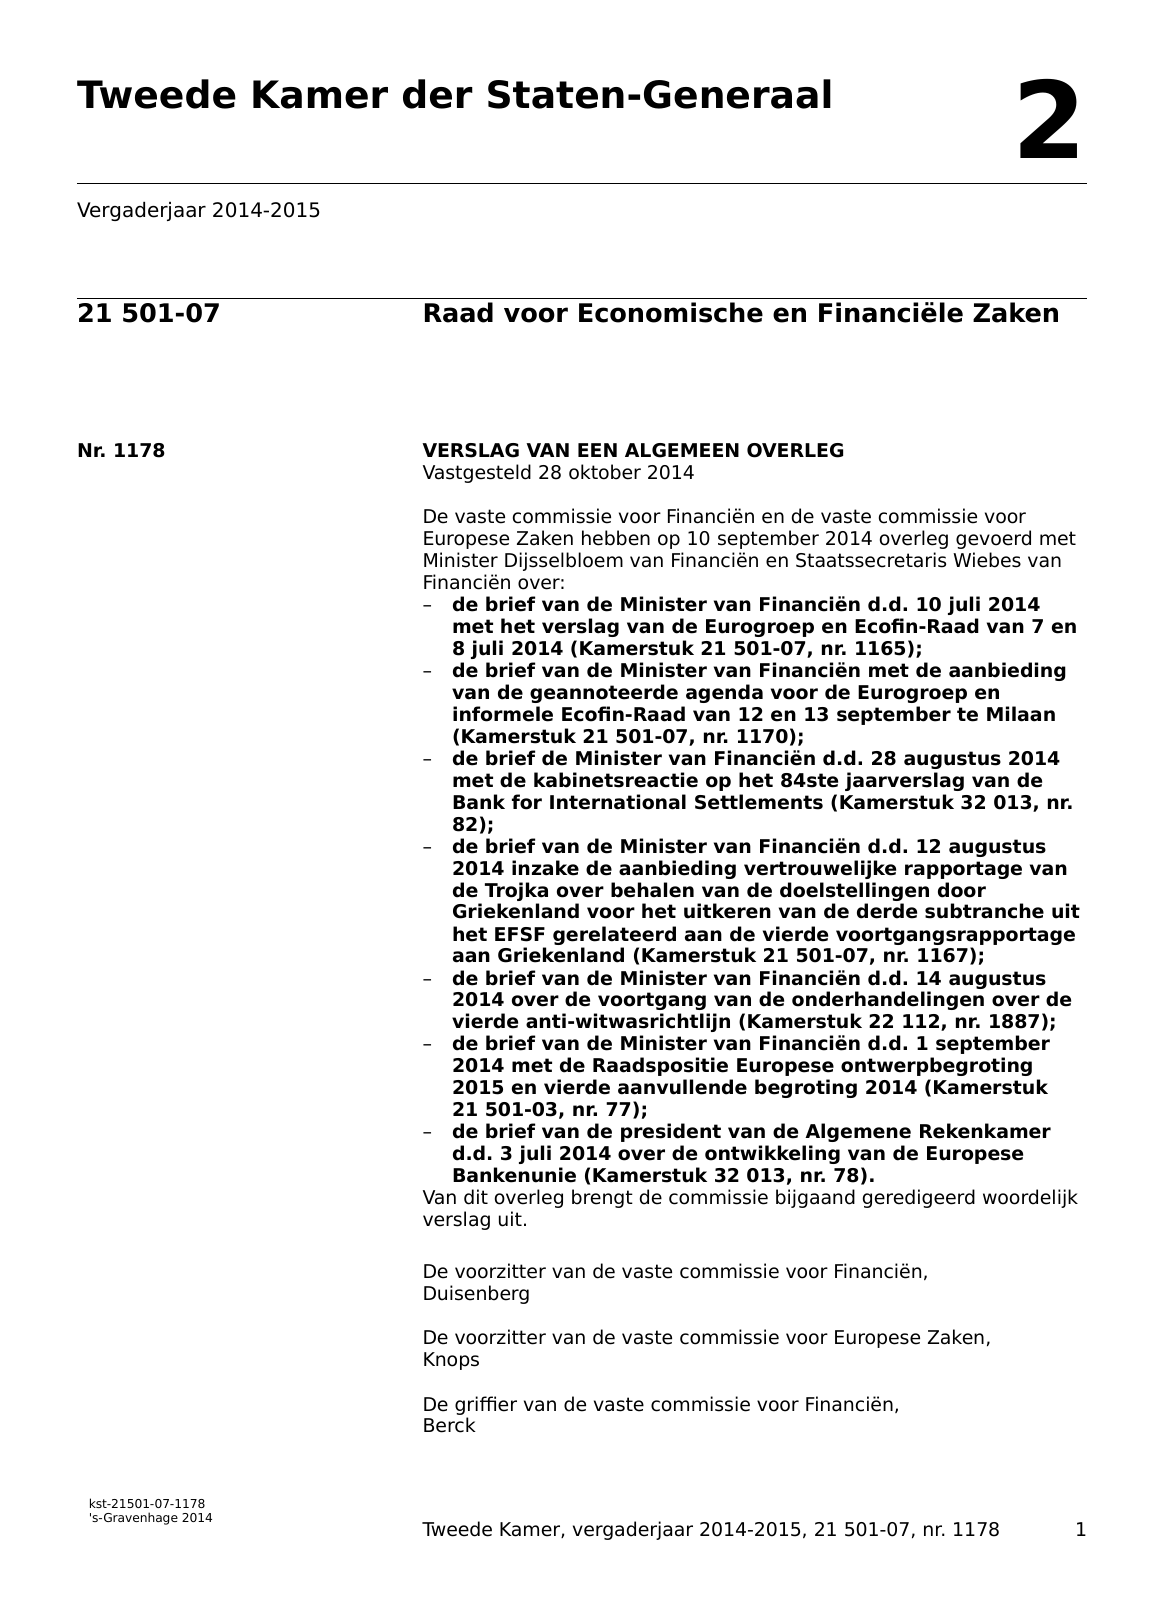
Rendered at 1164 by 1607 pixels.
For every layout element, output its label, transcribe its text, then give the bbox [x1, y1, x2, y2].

text Van dit overleg brengt de commissie bijgaand geredigeerd woordelijk verslag uit. [422, 1187, 1087, 1231]
text De voorzitter van de vaste commissie voor Europese Zaken, Knops [422, 1327, 1087, 1371]
text 's-Gravenhage 2014 [88, 1511, 323, 1525]
table_cell Vergaderjaar 2014-2015 [77, 184, 1087, 298]
text – de brief de Minister van Financiën d.d. 28 augustus 2014 met de kabinetsreactie op het 84ste jaarverslag van de Bank for International Settlements (Kamerstuk 32 013, nr. 82); [422, 748, 1087, 836]
subtitle 21 501-07 Raad voor Economische en Financiële Zaken [77, 299, 1087, 329]
text De vaste commissie voor Financiën en de vaste commissie voor Europese Zaken hebben op 10 september 2014 overleg gevoerd met Minister Dijsselbloem van Financiën en Staatssecretaris Wiebes van Financiën over: [422, 506, 1087, 594]
text De griffier van de vaste commissie voor Financiën, Berck [422, 1393, 1087, 1437]
text – de brief van de Minister van Financiën d.d. 1 september 2014 met de Raadspositie Europese ontwerpbegroting 2015 en vierde aanvullende begroting 2014 (Kamerstuk 21 501-03, nr. 77); [422, 1033, 1087, 1121]
text – de brief van de Minister van Financiën d.d. 10 juli 2014 met het verslag van de Eurogroep en Ecofin-Raad van 7 en 8 juli 2014 (Kamerstuk 21 501-07, nr. 1165); [422, 594, 1087, 660]
text De voorzitter van de vaste commissie voor Financiën, Duisenberg [422, 1261, 1087, 1305]
text – de brief van de Minister van Financiën d.d. 12 augustus 2014 inzake de aanbieding vertrouwelijke rapportage van de Trojka over behalen van de doelstellingen door Griekenland voor het uitkeren van de derde subtranche uit het EFSF gerelateerd aan de vierde voortgangsrapportage aan Griekenland (Kamerstuk 21 501-07, nr. 1167); [422, 836, 1087, 967]
table_header Tweede Kamer der Staten-Generaal [77, 59, 886, 183]
text Vastgesteld 28 oktober 2014 [422, 462, 1087, 484]
subtitle Nr. 1178 VERSLAG VAN EEN ALGEMEEN OVERLEG [77, 440, 1087, 462]
text – de brief van de Minister van Financiën d.d. 14 augustus 2014 over de voortgang van de onderhandelingen over de vierde anti-witwasrichtlijn (Kamerstuk 22 112, nr. 1887); [422, 967, 1087, 1033]
text – de brief van de president van de Algemene Rekenkamer d.d. 3 juli 2014 over de ontwikkeling van de Europese Bankenunie (Kamerstuk 32 013, nr. 78). [422, 1121, 1087, 1187]
text kst-21501-07-1178 [88, 1497, 323, 1511]
table_header 2 [886, 59, 1087, 183]
text – de brief van de Minister van Financiën met de aanbieding van de geannoteerde agenda voor de Eurogroep en informele Ecofin-Raad van 12 en 13 september te Milaan (Kamerstuk 21 501-07, nr. 1170); [422, 660, 1087, 748]
